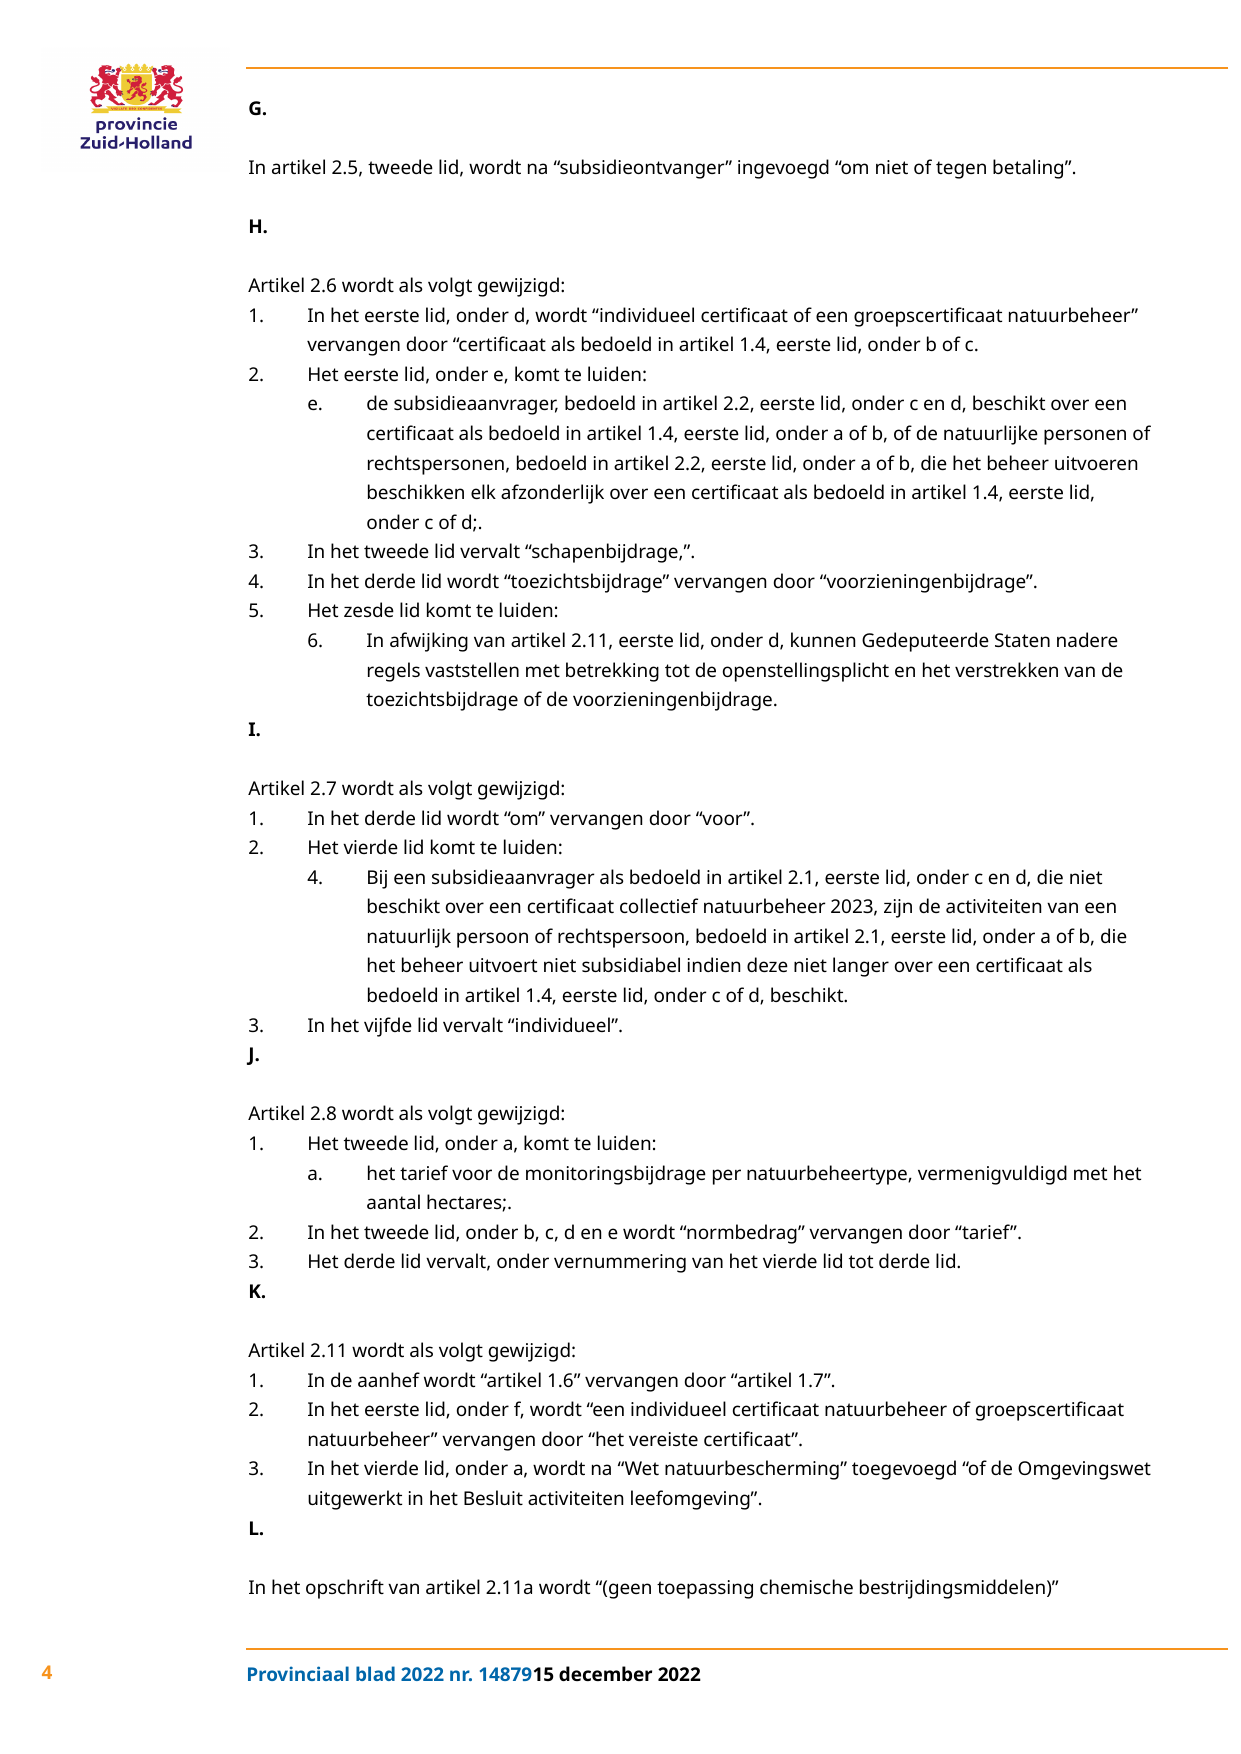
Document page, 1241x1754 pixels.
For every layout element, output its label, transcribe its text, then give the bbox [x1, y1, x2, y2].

list Het zesde lid komt te luiden: [248, 598, 1152, 623]
text Artikel 2.11 wordt als volgt gewijzigd: [248, 1337, 1152, 1363]
text K. [248, 1278, 1152, 1304]
list In de aanhef wordt “artikel 1.6” vervangen door “artikel 1.7”. [248, 1367, 1152, 1393]
text J. [248, 1041, 1152, 1067]
list In het vijfde lid vervalt “individueel”. [248, 1012, 1152, 1038]
list In het derde lid wordt “om” vervangen door “voor”. [248, 805, 1152, 831]
list Bij een subsidieaanvrager als bedoeld in artikel 2.1, eerste lid, onder c en d, die niet beschikt over een certificaat collectief natuurbeheer 2023, zijn de activiteiten van een natuurlijk persoon of rechtspersoon, bedoeld in artikel 2.1, eerste lid, onder a of b, die het beheer uitvoert niet subsidiabel indien deze niet langer over een certificaat als bedoeld in artikel 1.4, eerste lid, onder c of d, beschikt. [307, 864, 1152, 1008]
list In het eerste lid, onder f, wordt “een individueel certificaat natuurbeheer of groepscertificaat natuurbeheer” vervangen door “het vereiste certificaat”. [248, 1396, 1152, 1452]
text Artikel 2.8 wordt als volgt gewijzigd: [248, 1101, 1152, 1126]
picture [41, 47, 231, 172]
text I. [248, 716, 1152, 742]
list In het derde lid wordt “toezichtsbijdrage” vervangen door “voorzieningenbijdrage”. [248, 568, 1152, 594]
list In het eerste lid, onder d, wordt “individueel certificaat of een groepscertificaat natuurbeheer” vervangen door “certificaat als bedoeld in artikel 1.4, eerste lid, onder b of c. [248, 302, 1152, 357]
text Artikel 2.6 wordt als volgt gewijzigd: [248, 272, 1152, 298]
list Het vierde lid komt te luiden: [248, 834, 1152, 860]
text L. [248, 1515, 1152, 1541]
list In het vierde lid, onder a, wordt na “Wet natuurbescherming” toegevoegd “of de Omgevingswet uitgewerkt in het Besluit activiteiten leefomgeving”. [248, 1456, 1152, 1511]
list Het derde lid vervalt, onder vernummering van het vierde lid tot derde lid. [248, 1248, 1152, 1274]
list het tarief voor de monitoringsbijdrage per natuurbeheertype, vermenigvuldigd met het aantal hectares;. [307, 1160, 1152, 1215]
list In afwijking van artikel 2.11, eerste lid, onder d, kunnen Gedeputeerde Staten nadere regels vaststellen met betrekking tot de openstellingsplicht en het verstrekken van de toezichtsbijdrage of de voorzieningenbijdrage. [307, 627, 1152, 712]
text G. [248, 95, 1152, 121]
text H. [248, 213, 1152, 239]
list Het eerste lid, onder e, komt te luiden: [248, 361, 1152, 387]
list In het tweede lid vervalt “schapenbijdrage,”. [248, 538, 1152, 564]
text In het opschrift van artikel 2.11a wordt “(geen toepassing chemische bestrijdingsmiddelen)” [248, 1574, 1152, 1600]
list In het tweede lid, onder b, c, d en e wordt “normbedrag” vervangen door “tarief”. [248, 1219, 1152, 1245]
list de subsidieaanvrager, bedoeld in artikel 2.2, eerste lid, onder c en d, beschikt over een certificaat als bedoeld in artikel 1.4, eerste lid, onder a of b, of de natuurlijke personen of rechtspersonen, bedoeld in artikel 2.2, eerste lid, onder a of b, die het beheer uitvoeren beschikken elk afzonderlijk over een certificaat als bedoeld in artikel 1.4, eerste lid, onder c of d;. [307, 391, 1152, 535]
text Artikel 2.7 wordt als volgt gewijzigd: [248, 775, 1152, 801]
list Het tweede lid, onder a, komt te luiden: [248, 1130, 1152, 1156]
text In artikel 2.5, tweede lid, wordt na “subsidieontvanger” ingevoegd “om niet of tegen betaling”. [248, 154, 1152, 180]
